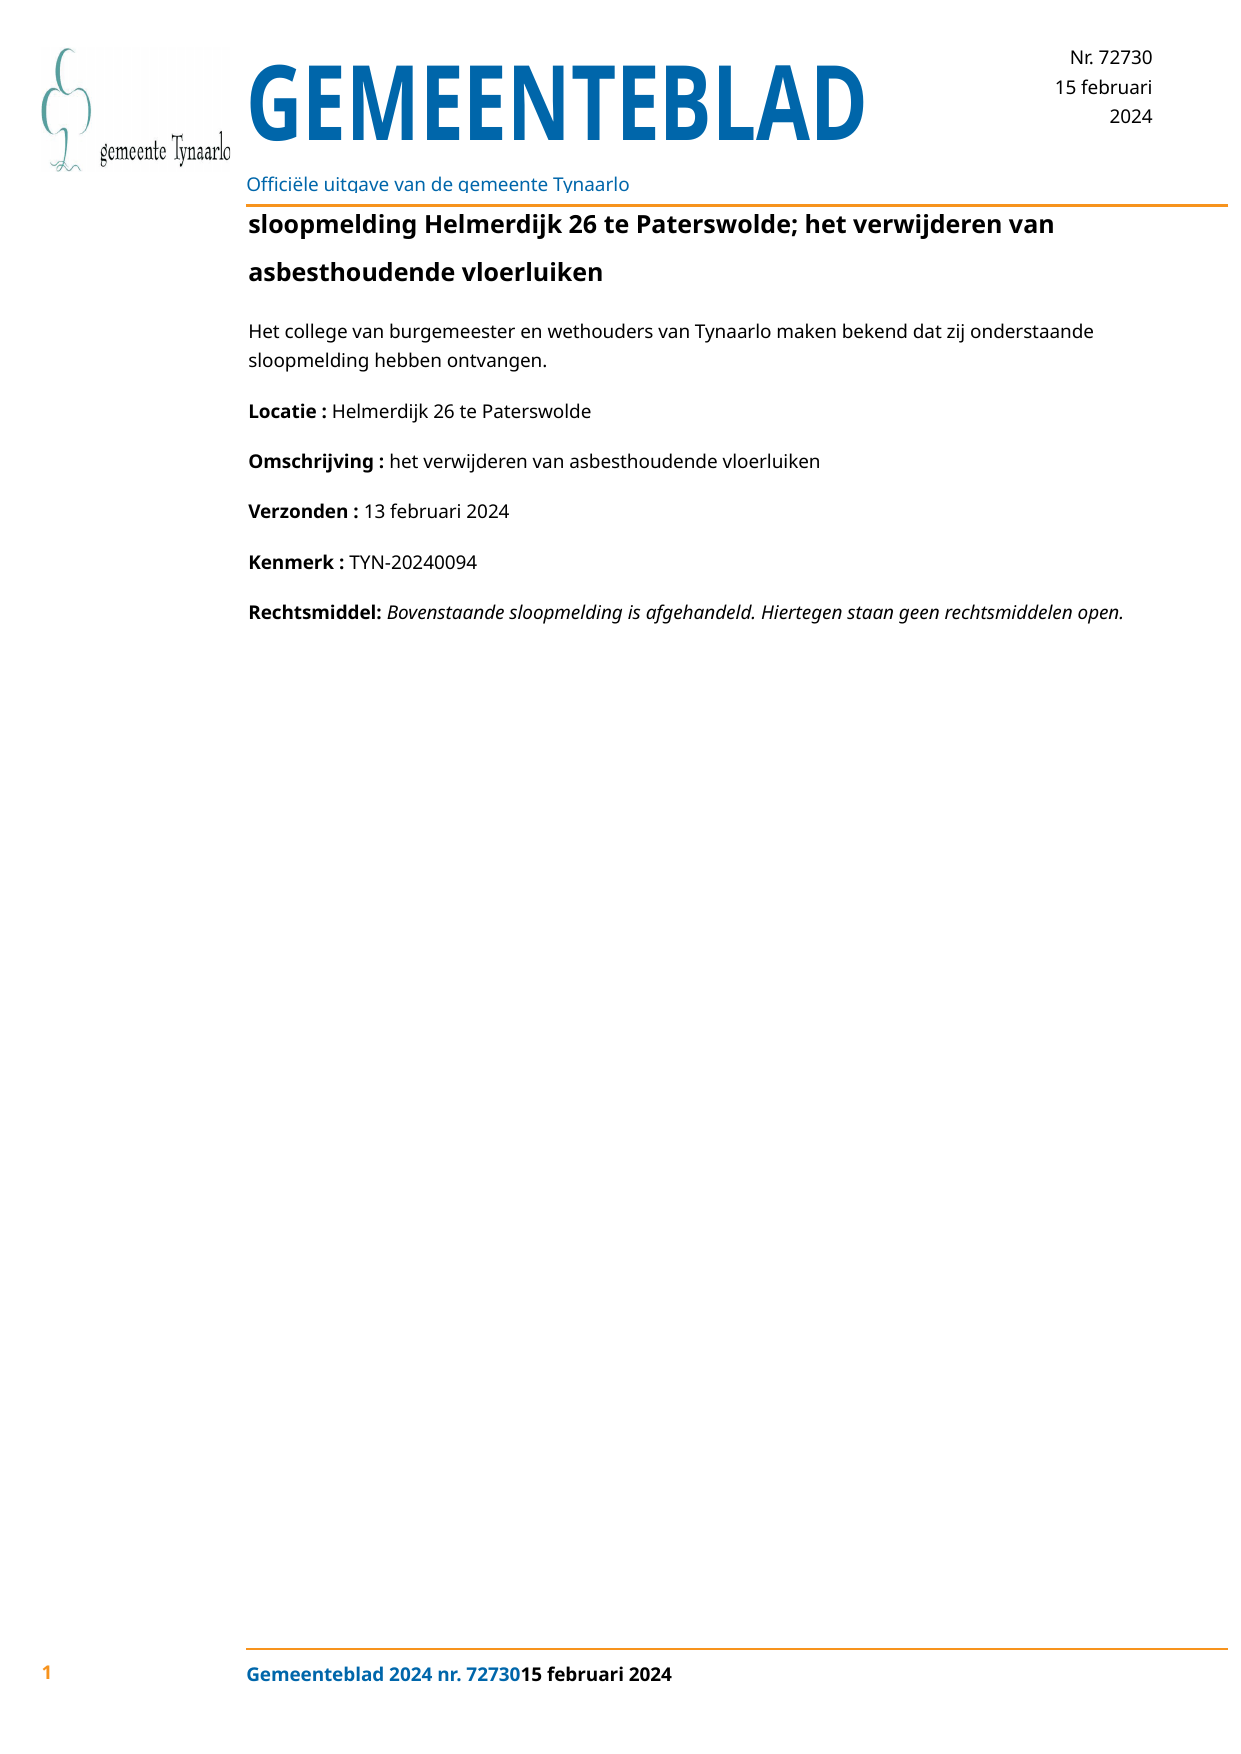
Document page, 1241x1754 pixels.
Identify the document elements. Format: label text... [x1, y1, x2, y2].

text Omschrijving : het verwijderen van asbesthoudende vloerluiken [248, 448, 1152, 474]
text Rechtsmiddel: Bovenstaande sloopmelding is afgehandeld. Hiertegen staan geen rechtsmiddelen open. [248, 599, 1152, 625]
text Verzonden : 13 februari 2024 [248, 499, 1152, 524]
text Kenmerk : TYN-20240094 [248, 549, 1152, 575]
text Het college van burgemeester en wethouders van Tynaarlo maken bekend dat zij onderstaande sloopmelding hebben ontvangen. [248, 318, 1152, 373]
text Locatie : Helmerdijk 26 te Paterswolde [248, 398, 1152, 424]
picture [41, 47, 231, 172]
text sloopmelding Helmerdijk 26 te Paterswolde; het verwijderen van asbesthoudende vloerluiken [248, 207, 1152, 288]
